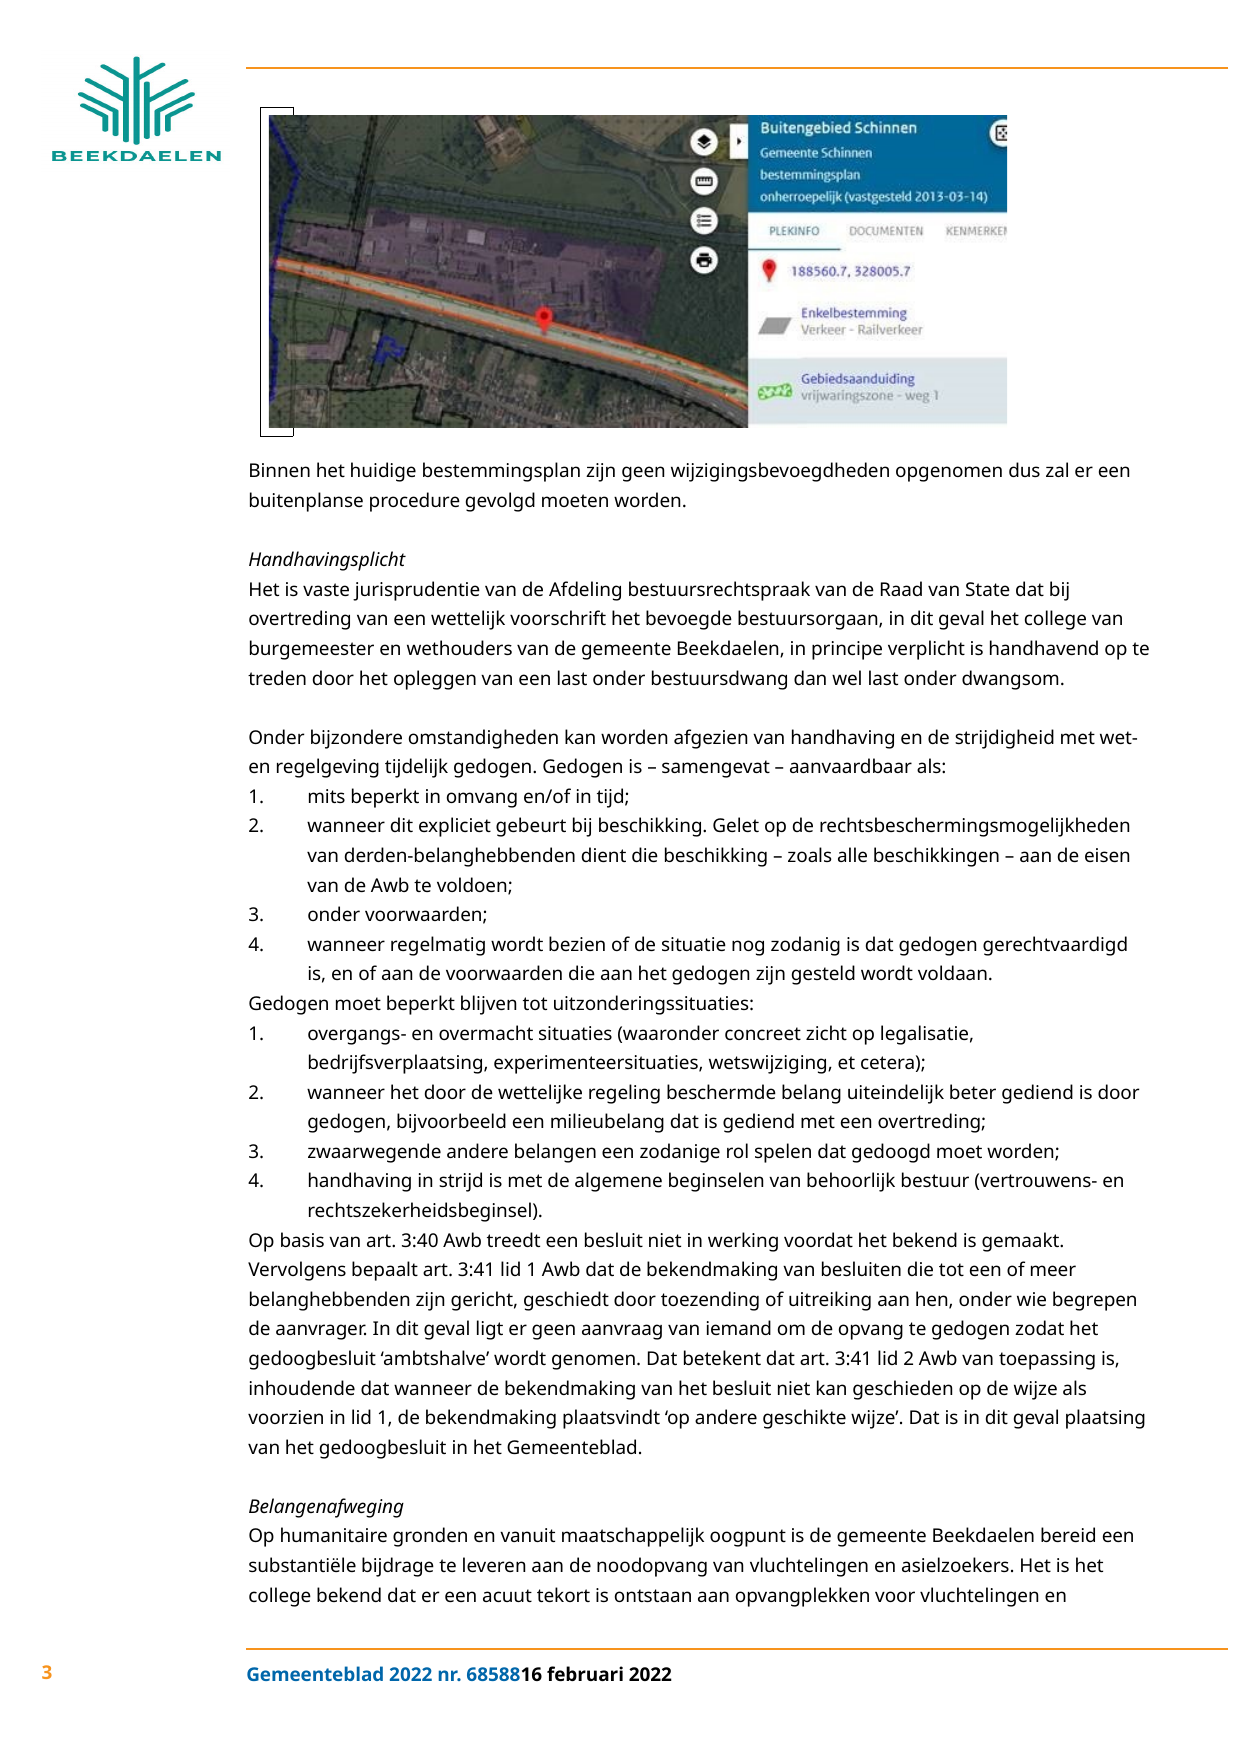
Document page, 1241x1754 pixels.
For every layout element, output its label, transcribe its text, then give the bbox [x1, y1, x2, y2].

list mits beperkt in omvang en/of in tijd; [248, 783, 1152, 809]
text Op humanitaire gronden en vanuit maatschappelijk oogpunt is de gemeente Beekdaelen bereid een substantiële bijdrage te leveren aan de noodopvang van vluchtelingen en asielzoekers. Het is het college bekend dat er een acuut tekort is ontstaan aan opvangplekken voor vluchtelingen en [248, 1523, 1152, 1608]
text Onder bijzondere omstandigheden kan worden afgezien van handhaving en de strijdigheid met wet- en regelgeving tijdelijk gedogen. Gedogen is – samengevat – aanvaardbaar als: [248, 724, 1152, 779]
list wanneer regelmatig wordt bezien of de situatie nog zodanig is dat gedogen gerechtvaardigd is, en of aan de voorwaarden die aan het gedogen zijn gesteld wordt voldaan. [248, 931, 1152, 986]
list handhaving in strijd is met de algemene beginselen van behoorlijk bestuur (vertrouwens- en rechtszekerheidsbeginsel). [248, 1168, 1152, 1223]
picture [869, 179, 875, 188]
picture [926, 115, 930, 133]
list zwaarwegende andere belangen een zodanige rol spelen dat gedoogd moet worden; [248, 1138, 1152, 1164]
picture [978, 128, 984, 135]
list wanneer het door de wettelijke regeling beschermde belang uiteindelijk beter gediend is door gedogen, bijvoorbeeld een milieubelang dat is gediend met een overtreding; [248, 1079, 1152, 1134]
text Binnen het huidige bestemmingsplan zijn geen wijzigingsbevoegdheden opgenomen dus zal er een buitenplanse procedure gevolgd moeten worden. [248, 458, 1152, 513]
text Het is vaste jurisprudentie van de Afdeling bestuursrechtspraak van de Raad van State dat bij overtreding van een wettelijk voorschrift het bevoegde bestuursorgaan, in dit geval het college van burgemeester en wethouders van de gemeente Beekdaelen, in principe verplicht is handhavend op te treden door het opleggen van een last onder bestuursdwang dan wel last onder dwangsom. [248, 576, 1152, 691]
text Gedogen moet beperkt blijven tot uitzonderingssituaties: [248, 990, 1152, 1016]
text Handhavingsplicht [248, 546, 1152, 572]
picture [268, 115, 1008, 428]
picture [41, 47, 231, 172]
picture [759, 141, 776, 145]
text Belangenafweging [248, 1493, 1152, 1519]
list onder voorwaarden; [248, 901, 1152, 927]
text Op basis van art. 3:40 Awb treedt een besluit niet in werking voordat het bekend is gemaakt. Vervolgens bepaalt art. 3:41 lid 1 Awb dat de bekendmaking van besluiten die tot een of meer belanghebbenden zijn gericht, geschiedt door toezending of uitreiking aan hen, onder wie begrepen de aanvrager. In dit geval ligt er geen aanvraag van iemand om de opvang te gedogen zodat het gedoogbesluit ‘ambtshalve’ wordt genomen. Dat betekent dat art. 3:41 lid 2 Awb van toepassing is, inhoudende dat wanneer de bekendmaking van het besluit niet kan geschieden op de wijze als voorzien in lid 1, de bekendmaking plaatsvindt ‘op andere geschikte wijze’. Dat is in dit geval plaatsing van het gedoogbesluit in het Gemeenteblad. [248, 1227, 1152, 1460]
picture [832, 161, 856, 167]
list overgangs- en overmacht situaties (waaronder concreet zicht op legalisatie, bedrijfsverplaatsing, experimenteersituaties, wetswijziging, et cetera); [248, 1020, 1152, 1075]
picture [984, 115, 1008, 153]
list wanneer dit expliciet gebeurt bij beschikking. Gelet op de rechtsbeschermingsmogelijkheden van derden-belanghebbenden dient die beschikking – zoals alle beschikkingen – aan de eisen van de Awb te voldoen; [248, 813, 1152, 898]
